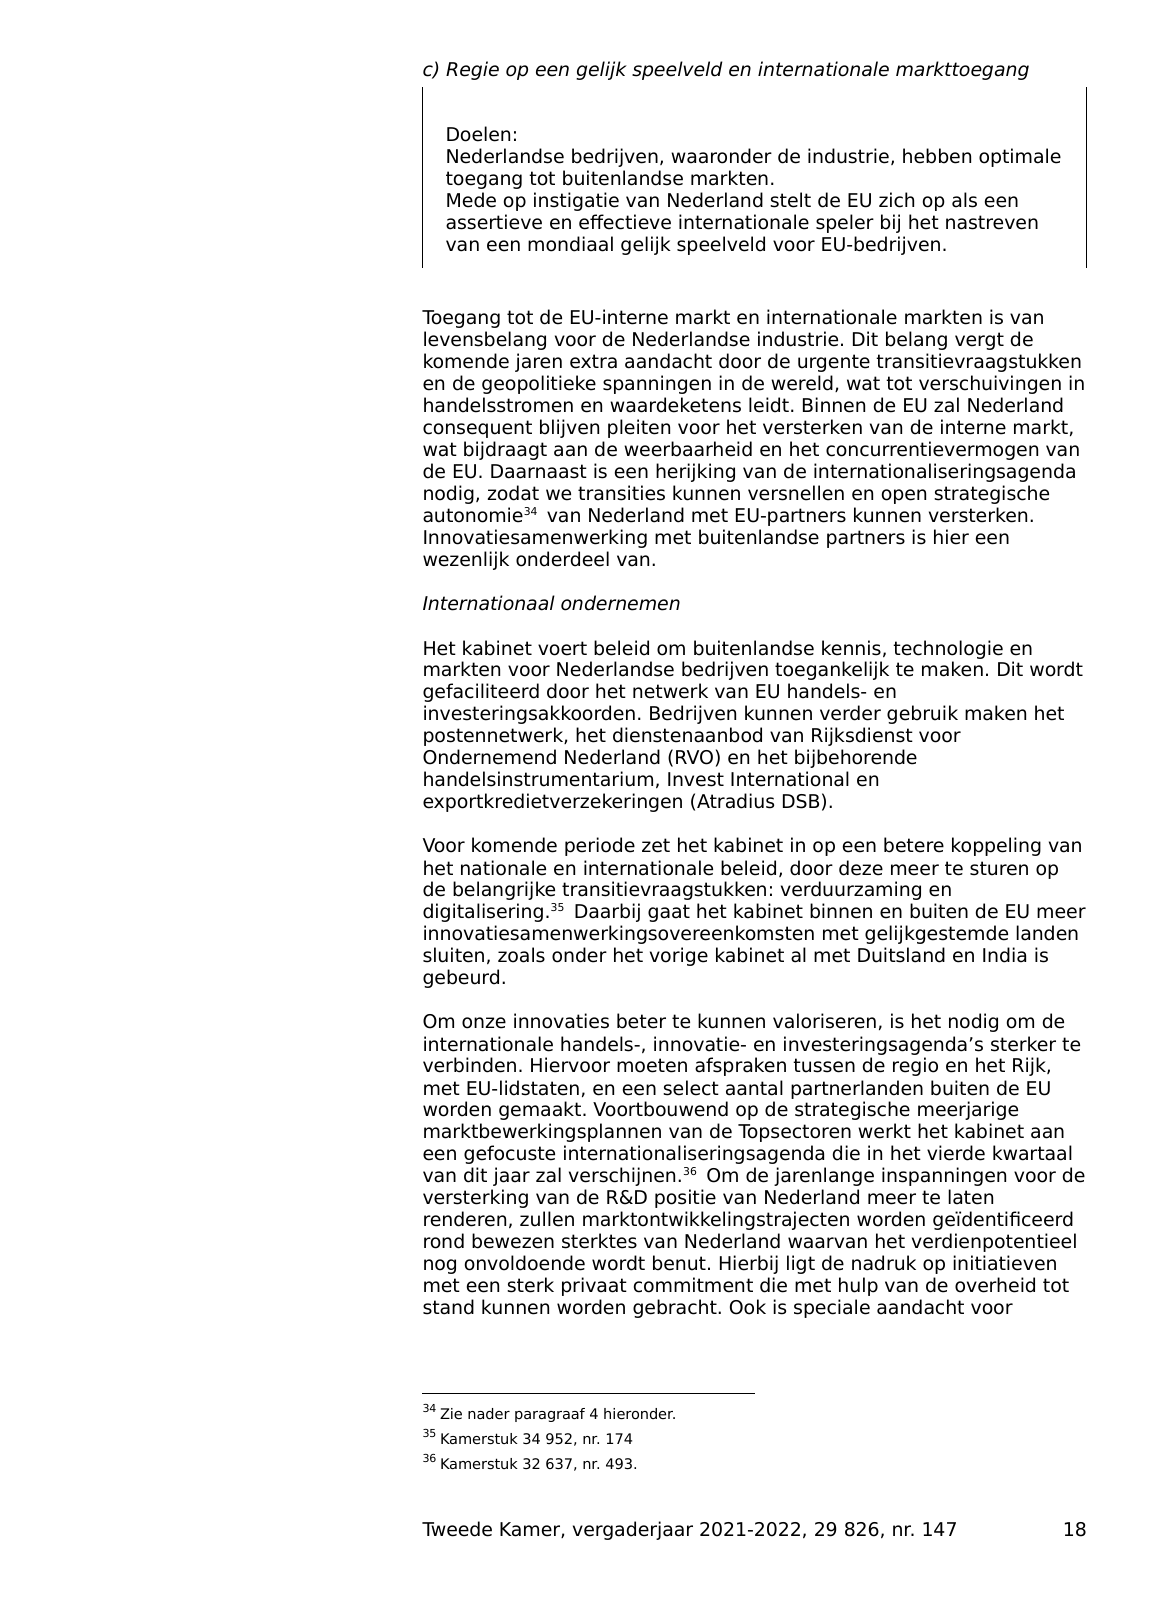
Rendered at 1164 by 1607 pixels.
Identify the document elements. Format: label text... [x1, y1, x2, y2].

subtitle c) Regie op een gelijk speelveld en internationale markttoegang [422, 59, 1087, 81]
subtitle Internationaal ondernemen [422, 593, 1087, 615]
text Om onze innovaties beter te kunnen valoriseren, is het nodig om de internationale handels-, innovatie- en investeringsagenda’s sterker te verbinden. Hiervoor moeten afspraken tussen de regio en het Rijk, met EU-lidstaten, en een select aantal partnerlanden buiten de EU worden gemaakt. Voortbouwend op de strategische meerjarige marktbewerkingsplannen van de Topsectoren werkt het kabinet aan een gefocuste internationaliseringsagenda die in het vierde kwartaal van dit jaar zal verschijnen. Om de jarenlange inspanningen voor de versterking van de R&D positie van Nederland meer te laten renderen, zullen marktontwikkelingstrajecten worden geïdentificeerd rond bewezen sterktes van Nederland waarvan het verdienpotentieel nog onvoldoende wordt benut. Hierbij ligt de nadruk op initiatieven met een sterk privaat commitment die met hulp van de overheid tot stand kunnen worden gebracht. Ook is speciale aandacht voor [422, 1011, 1087, 1319]
table_header Doelen: Nederlandse bedrijven, waaronder de industrie, hebben optimale toegang tot buitenlandse markten. Mede op instigatie van Nederland stelt de EU zich op als een assertieve en effectieve internationale speler bij het nastreven van een mondiaal gelijk speelveld voor EU-bedrijven. [423, 87, 1086, 267]
text Kamerstuk 32 637, nr. 493. [422, 1452, 1087, 1474]
text Het kabinet voert beleid om buitenlandse kennis, technologie en markten voor Nederlandse bedrijven toegankelijk te maken. Dit wordt gefaciliteerd door het netwerk van EU handels- en investeringsakkoorden. Bedrijven kunnen verder gebruik maken het postennetwerk, het dienstenaanbod van Rijksdienst voor Ondernemend Nederland (RVO) en het bijbehorende handelsinstrumentarium, Invest International en exportkredietverzekeringen (Atradius DSB). [422, 637, 1087, 813]
text Toegang tot de EU-interne markt en internationale markten is van levensbelang voor de Nederlandse industrie. Dit belang vergt de komende jaren extra aandacht door de urgente transitievraagstukken en de geopolitieke spanningen in de wereld, wat tot verschuivingen in handelsstromen en waardeketens leidt. Binnen de EU zal Nederland consequent blijven pleiten voor het versterken van de interne markt, wat bijdraagt aan de weerbaarheid en het concurrentievermogen van de EU. Daarnaast is een herijking van de internationaliseringsagenda nodig, zodat we transities kunnen versnellen en open strategische autonomie van Nederland met EU-partners kunnen versterken. Innovatiesamenwerking met buitenlandse partners is hier een wezenlijk onderdeel van. [422, 307, 1087, 571]
text Kamerstuk 34 952, nr. 174 [422, 1427, 1087, 1449]
text Voor komende periode zet het kabinet in op een betere koppeling van het nationale en internationale beleid, door deze meer te sturen op de belangrijke transitievraagstukken: verduurzaming en digitalisering. Daarbij gaat het kabinet binnen en buiten de EU meer innovatiesamenwerkingsovereenkomsten met gelijkgestemde landen sluiten, zoals onder het vorige kabinet al met Duitsland en India is gebeurd. [422, 835, 1087, 989]
text Zie nader paragraaf 4 hieronder. [422, 1402, 1087, 1424]
